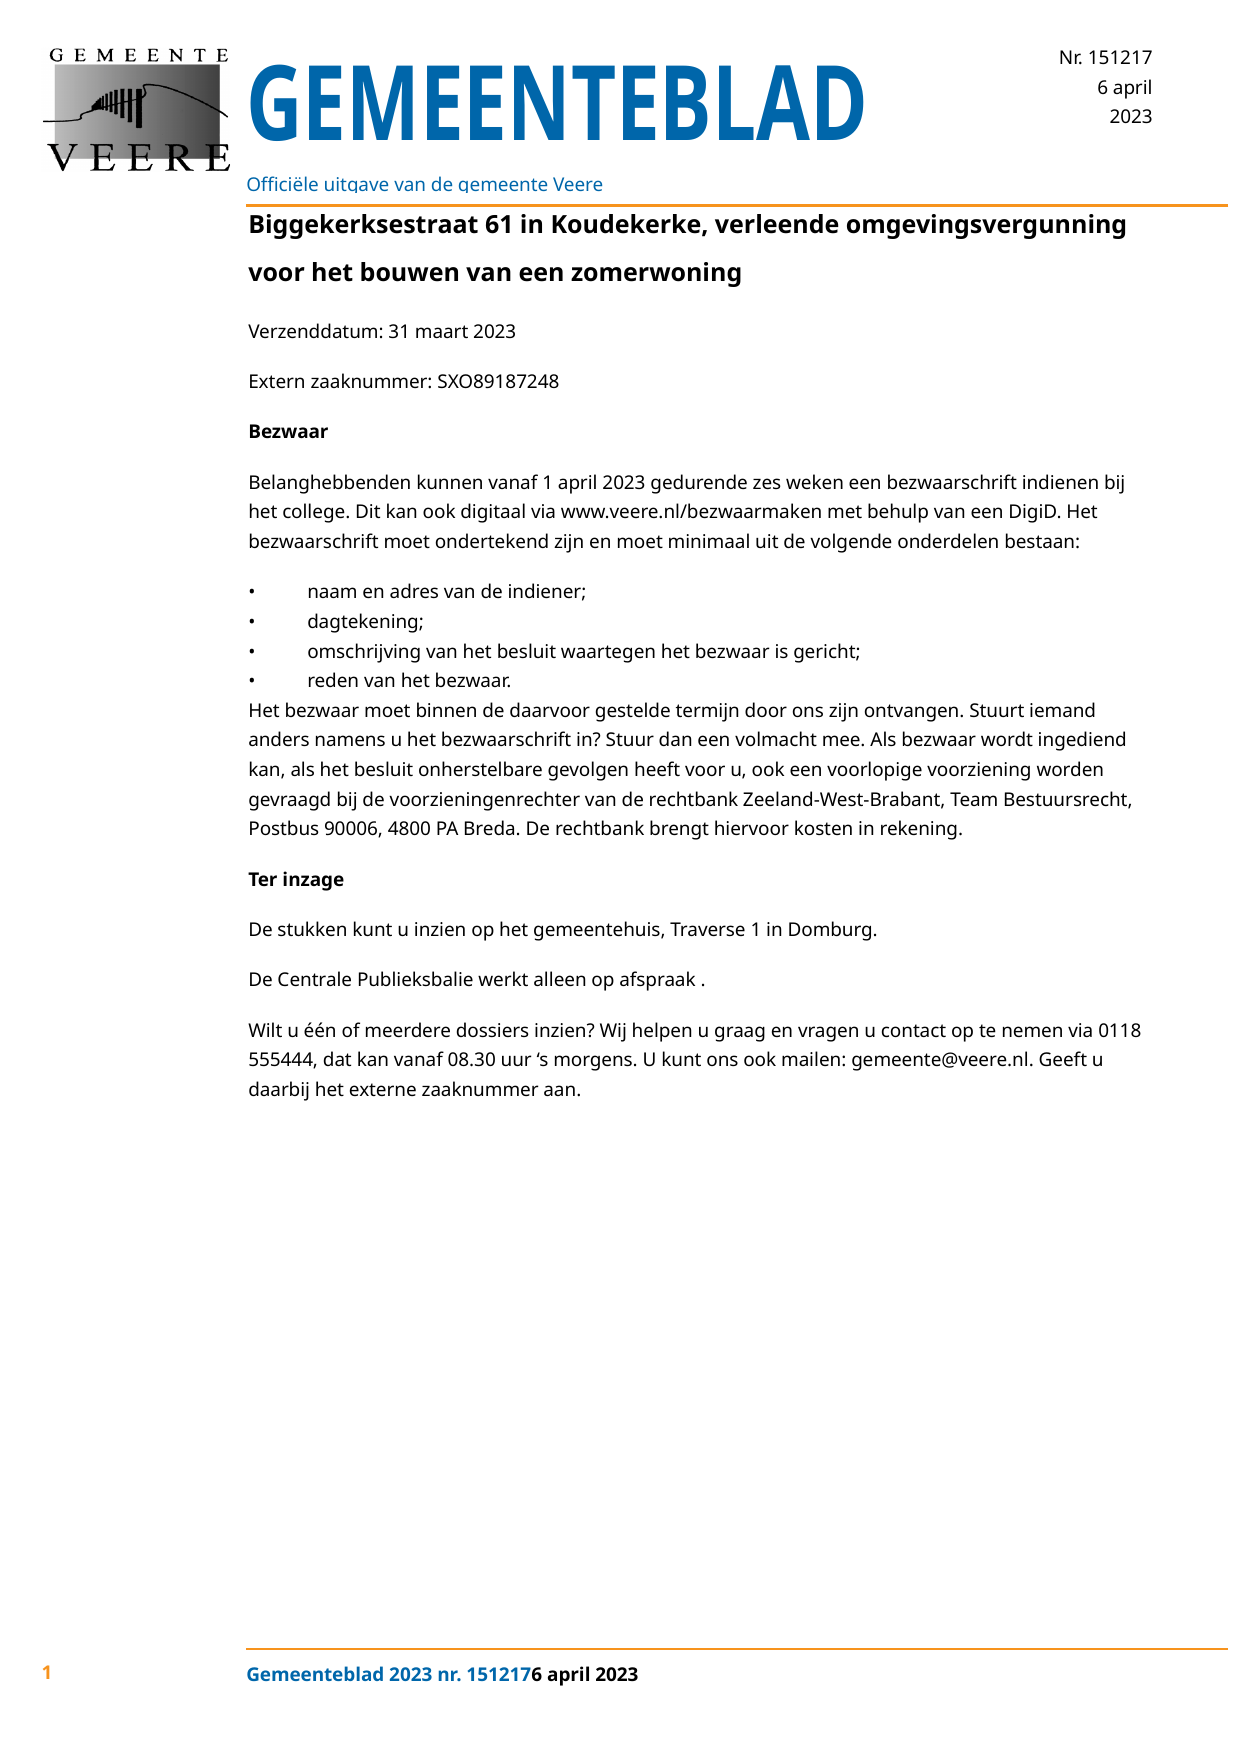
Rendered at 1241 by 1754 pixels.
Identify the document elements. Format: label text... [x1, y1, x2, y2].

list naam en adres van de indiener; [248, 579, 1152, 604]
text De stukken kunt u inzien op het gemeentehuis, Traverse 1 in Domburg. [248, 916, 1152, 942]
text De Centrale Publieksbalie werkt alleen op afspraak . [248, 967, 1152, 992]
list dagtekening; [248, 608, 1152, 634]
text Het bezwaar moet binnen de daarvoor gestelde termijn door ons zijn ontvangen. Stuurt iemand anders namens u het bezwaarschrift in? Stuur dan een volmacht mee. Als bezwaar wordt ingediend kan, als het besluit onherstelbare gevolgen heeft voor u, ook een voorlopige voorziening worden gevraagd bij de voorzieningenrechter van de rechtbank Zeeland-West-Brabant, Team Bestuursrecht, Postbus 90006, 4800 PA Breda. De rechtbank brengt hiervoor kosten in rekening. [248, 697, 1152, 841]
picture [41, 47, 231, 172]
text Ter inzage [248, 866, 1152, 892]
text Extern zaaknummer: SXO89187248 [248, 368, 1152, 394]
text Bezwaar [248, 419, 1152, 444]
list omschrijving van het besluit waartegen het bezwaar is gericht; [248, 638, 1152, 664]
text Verzenddatum: 31 maart 2023 [248, 318, 1152, 344]
text Belanghebbenden kunnen vanaf 1 april 2023 gedurende zes weken een bezwaarschrift indienen bij het college. Dit kan ook digitaal via www.veere.nl/bezwaarmaken met behulp van een DigiD. Het bezwaarschrift moet ondertekend zijn en moet minimaal uit de volgende onderdelen bestaan: [248, 469, 1152, 554]
text Biggekerksestraat 61 in Koudekerke, verleende omgevingsvergunning voor het bouwen van een zomerwoning [248, 207, 1152, 288]
text Wilt u één of meerdere dossiers inzien? Wij helpen u graag en vragen u contact op te nemen via 0118 555444, dat kan vanaf 08.30 uur ‘s morgens. U kunt ons ook mailen: gemeente@veere.nl. Geeft u daarbij het externe zaaknummer aan. [248, 1017, 1152, 1102]
list reden van het bezwaar. [248, 667, 1152, 693]
